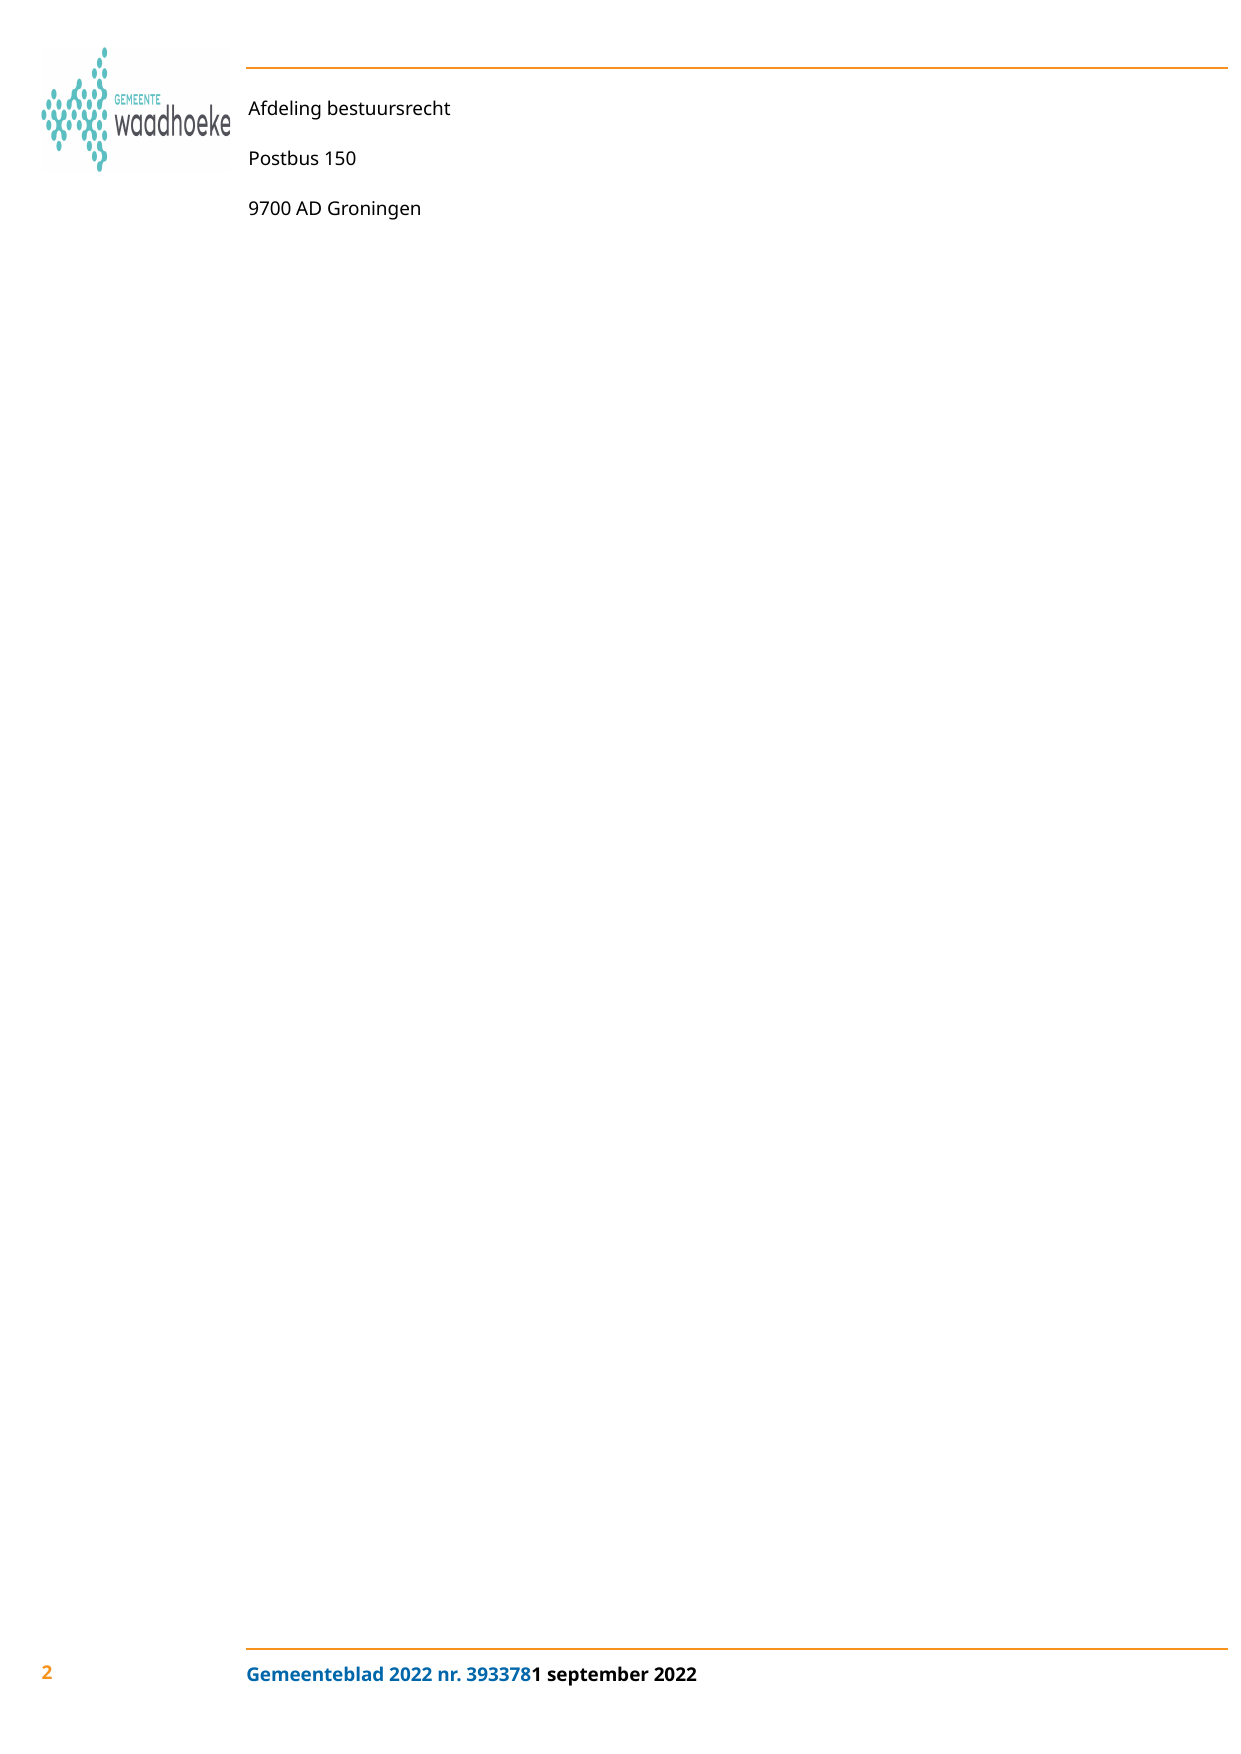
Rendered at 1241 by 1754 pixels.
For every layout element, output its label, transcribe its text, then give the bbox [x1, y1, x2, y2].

text 9700 AD Groningen [248, 196, 1152, 221]
text Postbus 150 [248, 145, 1152, 171]
picture [41, 47, 231, 172]
text Afdeling bestuursrecht [248, 95, 1152, 121]
